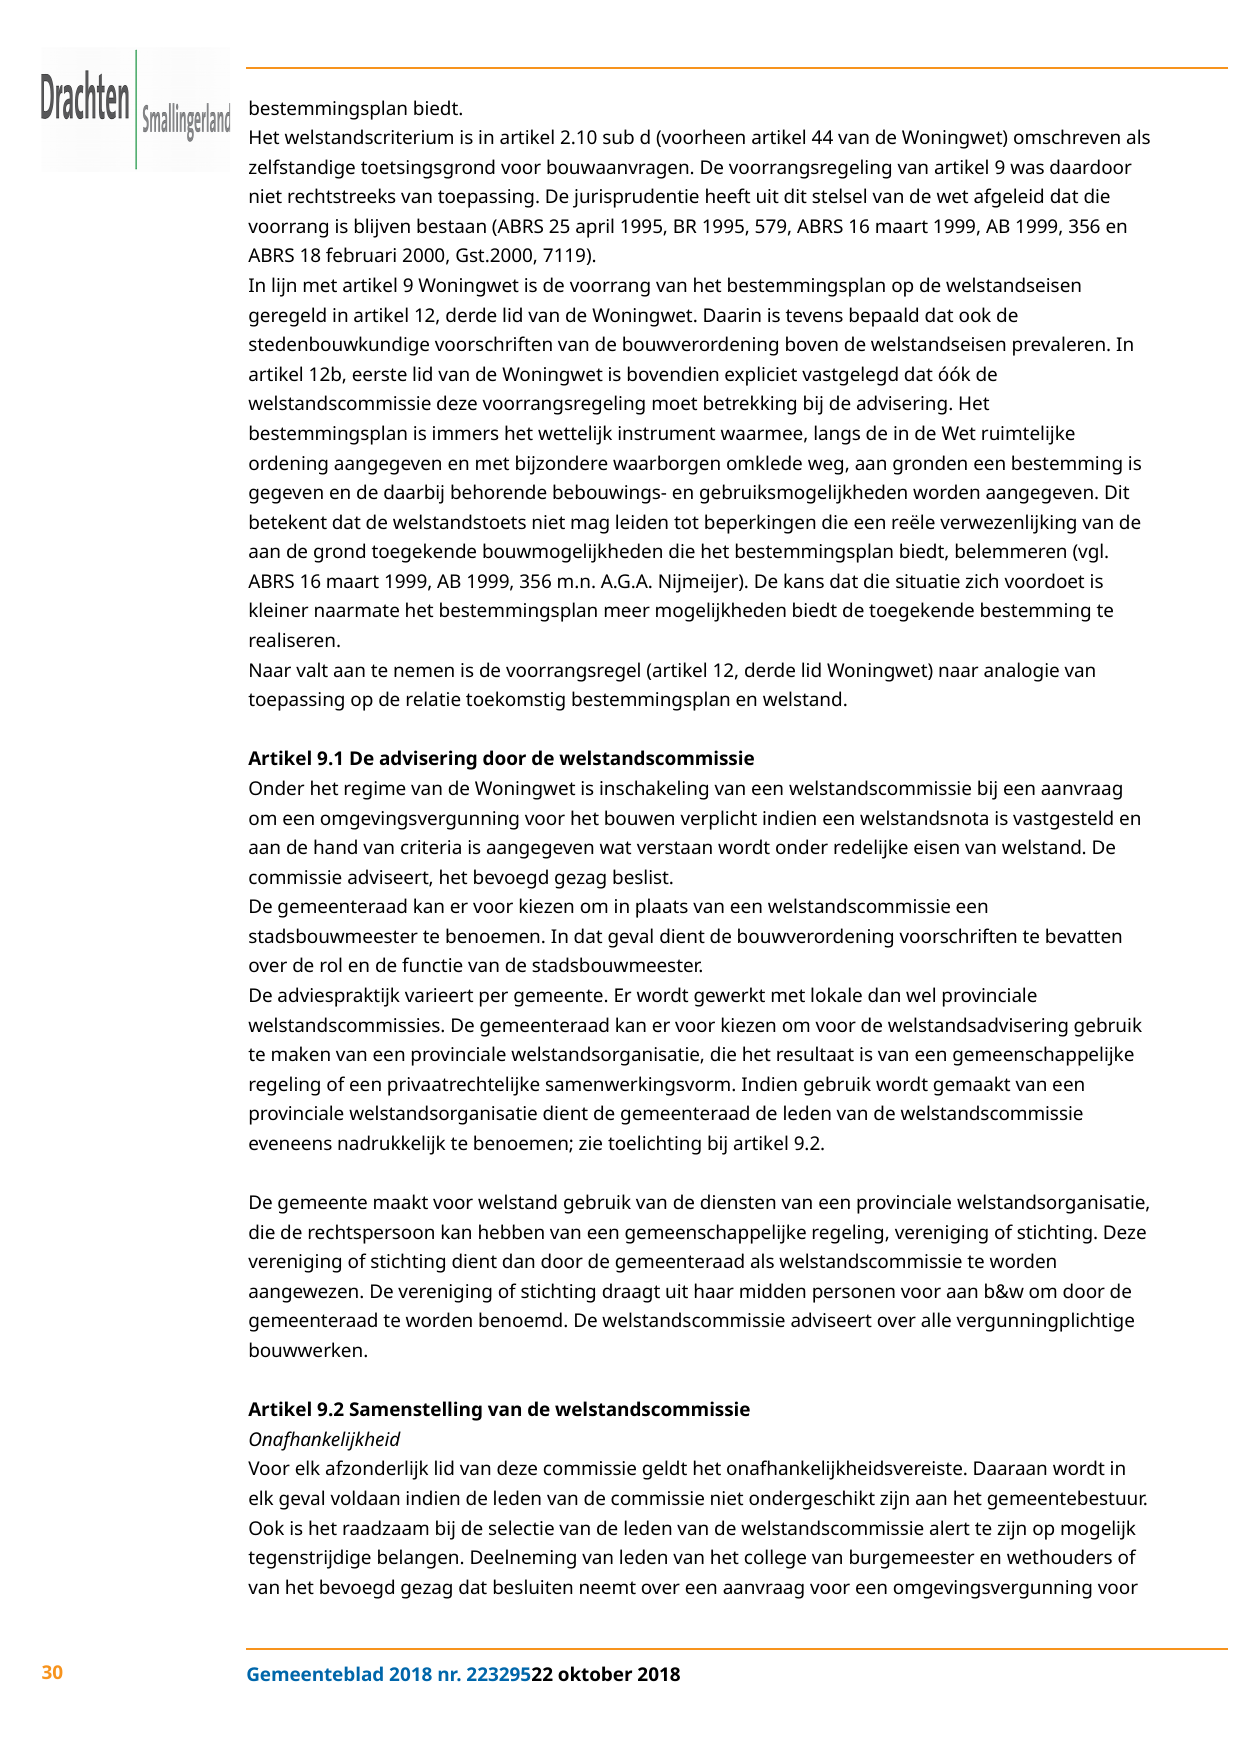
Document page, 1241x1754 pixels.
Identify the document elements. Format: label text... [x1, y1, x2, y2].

text De gemeente maakt voor welstand gebruik van de diensten van een provinciale welstandsorganisatie, die de rechtspersoon kan hebben van een gemeenschappelijke regeling, vereniging of stichting. Deze vereniging of stichting dient dan door de gemeenteraad als welstandscommissie te worden aangewezen. De vereniging of stichting draagt uit haar midden personen voor aan b&w om door de gemeenteraad te worden benoemd. De welstandscommissie adviseert over alle vergunningplichtige bouwwerken. [248, 1189, 1152, 1363]
picture [41, 47, 231, 172]
text Onder het regime van de Woningwet is inschakeling van een welstandscommissie bij een aanvraag om een omgevingsvergunning voor het bouwen verplicht indien een welstandsnota is vastgesteld en aan de hand van criteria is aangegeven wat verstaan wordt onder redelijke eisen van welstand. De commissie adviseert, het bevoegd gezag beslist. [248, 775, 1152, 890]
text Artikel 9.1 De advisering door de welstandscommissie [248, 746, 1152, 771]
text Naar valt aan te nemen is de voorrangsregel (artikel 12, derde lid Woningwet) naar analogie van toepassing op de relatie toekomstig bestemmingsplan en welstand. [248, 657, 1152, 712]
text De gemeenteraad kan er voor kiezen om in plaats van een welstandscommissie een stadsbouwmeester te benoemen. In dat geval dient de bouwverordening voorschriften te bevatten over de rol en de functie van de stadsbouwmeester. [248, 893, 1152, 978]
text Het welstandscriterium is in artikel 2.10 sub d (voorheen artikel 44 van de Woningwet) omschreven als zelfstandige toetsingsgrond voor bouwaanvragen. De voorrangsregeling van artikel 9 was daardoor niet rechtstreeks van toepassing. De jurisprudentie heeft uit dit stelsel van de wet afgeleid dat die voorrang is blijven bestaan (ABRS 25 april 1995, BR 1995, 579, ABRS 16 maart 1999, AB 1999, 356 en ABRS 18 februari 2000, Gst.2000, 7119). [248, 124, 1152, 268]
text De adviespraktijk varieert per gemeente. Er wordt gewerkt met lokale dan wel provinciale welstandscommissies. De gemeenteraad kan er voor kiezen om voor de welstandsadvisering gebruik te maken van een provinciale welstandsorganisatie, die het resultaat is van een gemeenschappelijke regeling of een privaatrechtelijke samenwerkingsvorm. Indien gebruik wordt gemaakt van een provinciale welstandsorganisatie dient de gemeenteraad de leden van de welstandscommissie eveneens nadrukkelijk te benoemen; zie toelichting bij artikel 9.2. [248, 982, 1152, 1156]
text Onafhankelijkheid [248, 1426, 1152, 1452]
text Artikel 9.2 Samenstelling van de welstandscommissie [248, 1396, 1152, 1422]
text bestemmingsplan biedt. [248, 95, 1152, 121]
text In lijn met artikel 9 Woningwet is de voorrang van het bestemmingsplan op de welstandseisen geregeld in artikel 12, derde lid van de Woningwet. Daarin is tevens bepaald dat ook de stedenbouwkundige voorschriften van de bouwverordening boven de welstandseisen prevaleren. In artikel 12b, eerste lid van de Woningwet is bovendien expliciet vastgelegd dat óók de welstandscommissie deze voorrangsregeling moet betrekking bij de advisering. Het bestemmingsplan is immers het wettelijk instrument waarmee, langs de in de Wet ruimtelijke ordening aangegeven en met bijzondere waarborgen omklede weg, aan gronden een bestemming is gegeven en de daarbij behorende bebouwings- en gebruiksmogelijkheden worden aangegeven. Dit betekent dat de welstandstoets niet mag leiden tot beperkingen die een reële verwezenlijking van de aan de grond toegekende bouwmogelijkheden die het bestemmingsplan biedt, belemmeren (vgl. ABRS 16 maart 1999, AB 1999, 356 m.n. A.G.A. Nijmeijer). De kans dat die situatie zich voordoet is kleiner naarmate het bestemmingsplan meer mogelijkheden biedt de toegekende bestemming te realiseren. [248, 272, 1152, 653]
text Voor elk afzonderlijk lid van deze commissie geldt het onafhankelijkheidsvereiste. Daaraan wordt in elk geval voldaan indien de leden van de commissie niet ondergeschikt zijn aan het gemeentebestuur. Ook is het raadzaam bij de selectie van de leden van de welstandscommissie alert te zijn op mogelijk tegenstrijdige belangen. Deelneming van leden van het college van burgemeester en wethouders of van het bevoegd gezag dat besluiten neemt over een aanvraag voor een omgevingsvergunning voor [248, 1456, 1152, 1600]
